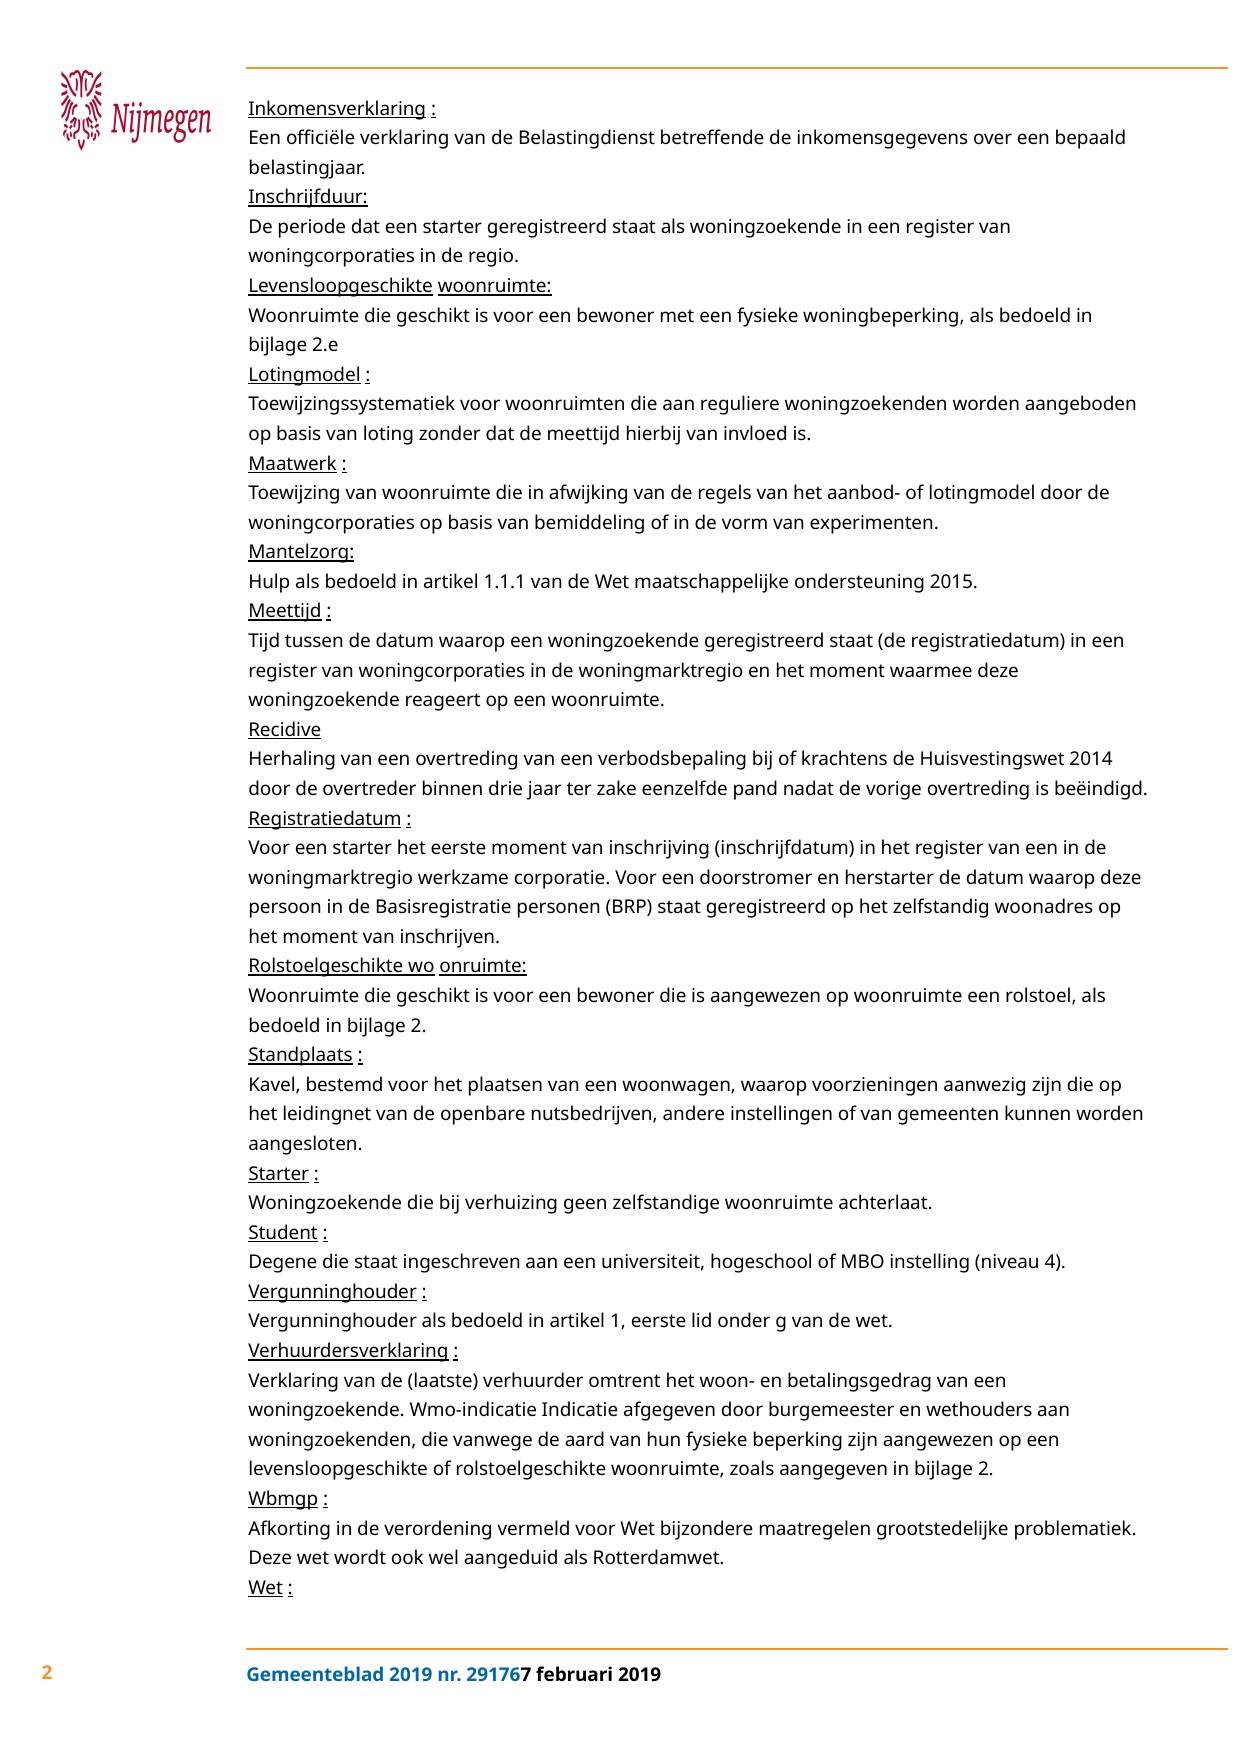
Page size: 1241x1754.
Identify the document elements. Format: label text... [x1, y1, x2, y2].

text Starter : [248, 1160, 1152, 1186]
text Hulp als bedoeld in artikel 1.1.1 van de Wet maatschappelijke ondersteuning 2015. [248, 568, 1152, 594]
text Vergunninghouder als bedoeld in artikel 1, eerste lid onder g van de wet. [248, 1308, 1152, 1333]
text Verhuurdersverklaring : [248, 1337, 1152, 1363]
text Verklaring van de (laatste) verhuurder omtrent het woon- en betalingsgedrag van een woningzoekende. Wmo-indicatie Indicatie afgegeven door burgemeester en wethouders aan woningzoekenden, die vanwege de aard van hun fysieke beperking zijn aangewezen op een levensloopgeschikte of rolstoelgeschikte woonruimte, zoals aangegeven in bijlage 2. [248, 1367, 1152, 1481]
text Toewijzingssystematiek voor woonruimten die aan reguliere woningzoekenden worden aangeboden op basis van loting zonder dat de meettijd hierbij van invloed is. [248, 391, 1152, 446]
text Woonruimte die geschikt is voor een bewoner met een fysieke woningbeperking, als bedoeld in bijlage 2.e [248, 302, 1152, 357]
text Levensloopgeschikte woonruimte: [248, 272, 1152, 298]
text Woonruimte die geschikt is voor een bewoner die is aangewezen op woonruimte een rolstoel, als bedoeld in bijlage 2. [248, 982, 1152, 1038]
picture [41, 47, 231, 172]
text Meettijd : [248, 598, 1152, 623]
text Wbmgp : [248, 1485, 1152, 1511]
text Woningzoekende die bij verhuizing geen zelfstandige woonruimte achterlaat. [248, 1189, 1152, 1215]
text Inschrijfduur: [248, 183, 1152, 209]
text Student : [248, 1219, 1152, 1245]
text Een officiële verklaring van de Belastingdienst betreffende de inkomensgegevens over een bepaald belastingjaar. [248, 124, 1152, 180]
text Degene die staat ingeschreven aan een universiteit, hogeschool of MBO instelling (niveau 4). [248, 1248, 1152, 1274]
text Standplaats : [248, 1041, 1152, 1067]
text Inkomensverklaring : [248, 95, 1152, 121]
text Rolstoelgeschikte wo onruimte: [248, 953, 1152, 978]
text Voor een starter het eerste moment van inschrijving (inschrijfdatum) in het register van een in de woningmarktregio werkzame corporatie. Voor een doorstromer en herstarter de datum waarop deze persoon in de Basisregistratie personen (BRP) staat geregistreerd op het zelfstandig woonadres op het moment van inschrijven. [248, 834, 1152, 949]
text Wet : [248, 1574, 1152, 1600]
text Kavel, bestemd voor het plaatsen van een woonwagen, waarop voorzieningen aanwezig zijn die op het leidingnet van de openbare nutsbedrijven, andere instellingen of van gemeenten kunnen worden aangesloten. [248, 1071, 1152, 1156]
text Toewijzing van woonruimte die in afwijking van de regels van het aanbod- of lotingmodel door de woningcorporaties op basis van bemiddeling of in de vorm van experimenten. [248, 479, 1152, 535]
text Afkorting in de verordening vermeld voor Wet bijzondere maatregelen grootstedelijke problematiek. Deze wet wordt ook wel aangeduid als Rotterdamwet. [248, 1515, 1152, 1570]
text Lotingmodel : [248, 361, 1152, 387]
text Maatwerk : [248, 450, 1152, 476]
text Mantelzorg: [248, 538, 1152, 564]
text Herhaling van een overtreding van een verbodsbepaling bij of krachtens de Huisvestingswet 2014 door de overtreder binnen drie jaar ter zake eenzelfde pand nadat de vorige overtreding is beëindigd. [248, 746, 1152, 801]
text De periode dat een starter geregistreerd staat als woningzoekende in een register van woningcorporaties in de regio. [248, 213, 1152, 268]
text Recidive [248, 716, 1152, 742]
text Vergunninghouder : [248, 1278, 1152, 1304]
text Tijd tussen de datum waarop een woningzoekende geregistreerd staat (de registratiedatum) in een register van woningcorporaties in de woningmarktregio en het moment waarmee deze woningzoekende reageert op een woonruimte. [248, 627, 1152, 712]
text Registratiedatum : [248, 805, 1152, 831]
